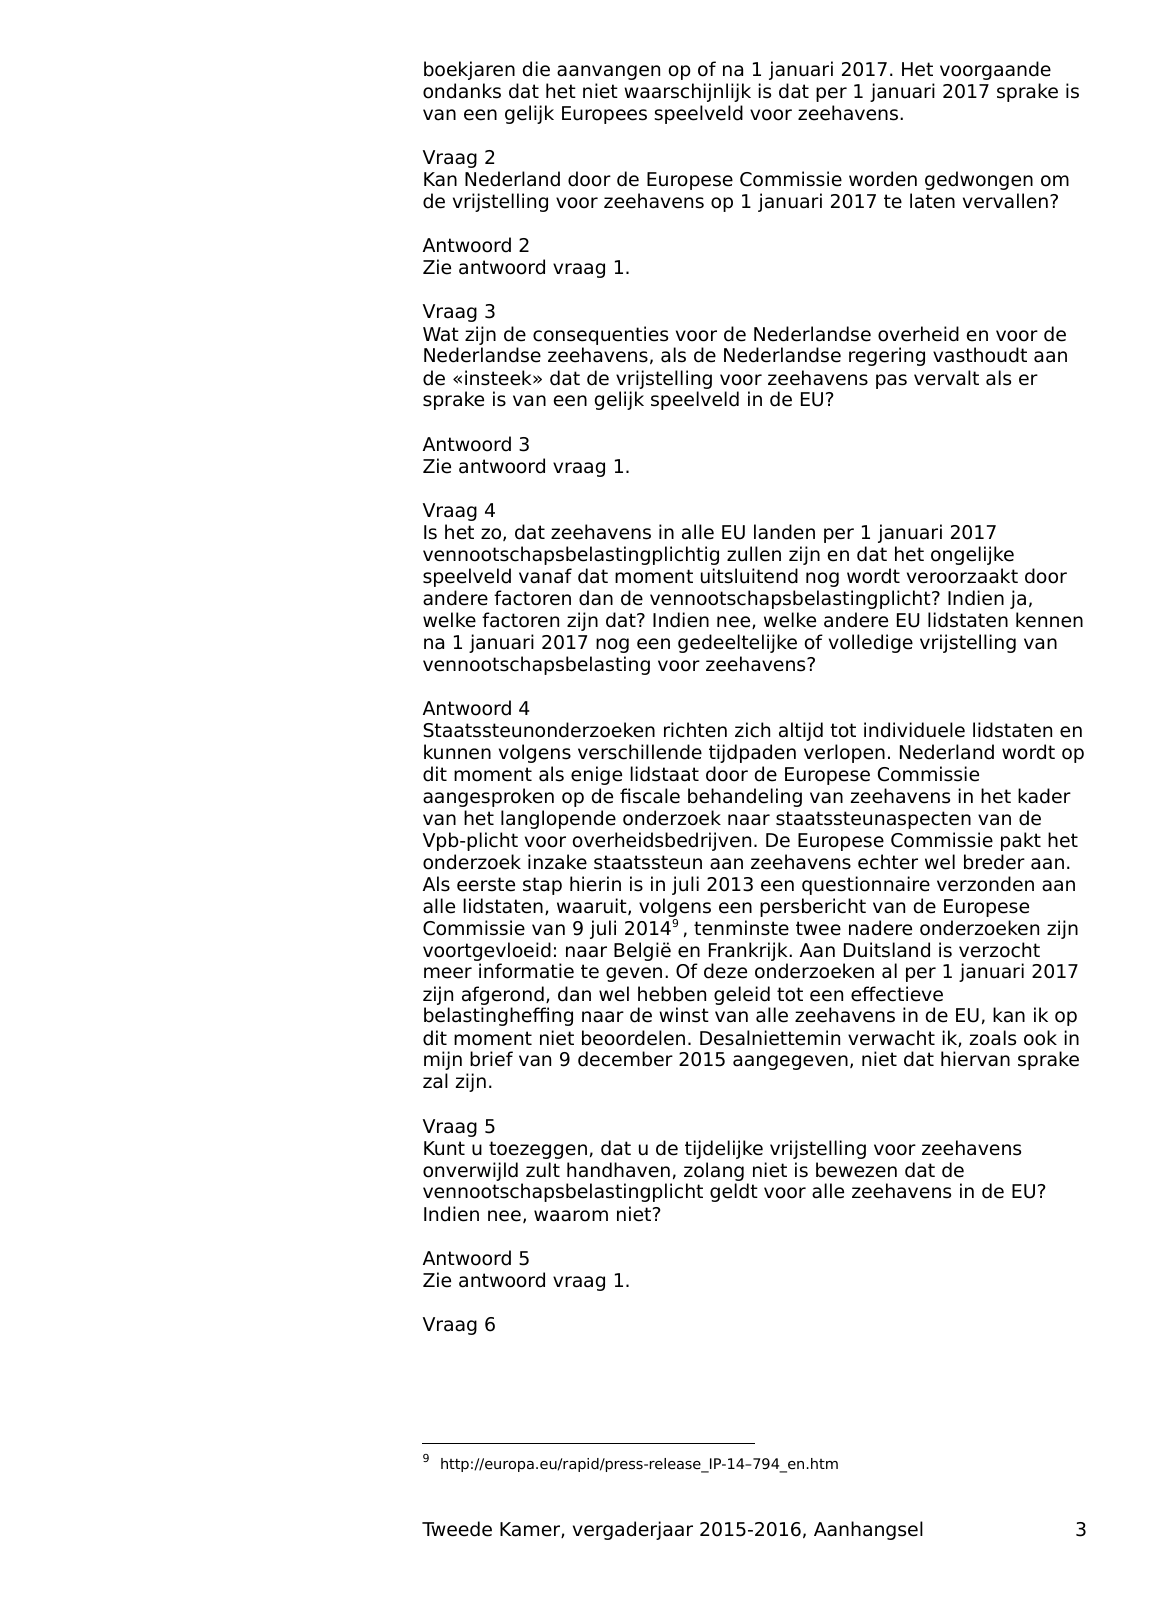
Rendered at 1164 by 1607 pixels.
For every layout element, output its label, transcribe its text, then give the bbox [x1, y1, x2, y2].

text Kunt u toezeggen, dat u de tijdelijke vrijstelling voor zeehavens onverwijld zult handhaven, zolang niet is bewezen dat de vennootschapsbelastingplicht geldt voor alle zeehavens in de EU? Indien nee, waarom niet? [422, 1137, 1087, 1225]
text Zie antwoord vraag 1. [422, 1269, 1087, 1292]
text boekjaren die aanvangen op of na 1 januari 2017. Het voorgaande ondanks dat het niet waarschijnlijk is dat per 1 januari 2017 sprake is van een gelijk Europees speelveld voor zeehavens. [422, 59, 1087, 125]
text Vraag 3 [422, 301, 1087, 323]
text Zie antwoord vraag 1. [422, 257, 1087, 279]
text Staatssteunonderzoeken richten zich altijd tot individuele lidstaten en kunnen volgens verschillende tijdpaden verlopen. Nederland wordt op dit moment als enige lidstaat door de Europese Commissie aangesproken op de fiscale behandeling van zeehavens in het kader van het langlopende onderzoek naar staatssteunaspecten van de Vpb-plicht voor overheidsbedrijven. De Europese Commissie pakt het onderzoek inzake staatssteun aan zeehavens echter wel breder aan. Als eerste stap hierin is in juli 2013 een questionnaire verzonden aan alle lidstaten, waaruit, volgens een persbericht van de Europese Commissie van 9 juli 2014, tenminste twee nadere onderzoeken zijn voortgevloeid: naar België en Frankrijk. Aan Duitsland is verzocht meer informatie te geven. Of deze onderzoeken al per 1 januari 2017 zijn afgerond, dan wel hebben geleid tot een effectieve belastingheffing naar de winst van alle zeehavens in de EU, kan ik op dit moment niet beoordelen. Desalniettemin verwacht ik, zoals ook in mijn brief van 9 december 2015 aangegeven, niet dat hiervan sprake zal zijn. [422, 720, 1087, 1093]
text Kan Nederland door de Europese Commissie worden gedwongen om de vrijstelling voor zeehavens op 1 januari 2017 te laten vervallen? [422, 169, 1087, 213]
text http://europa.eu/rapid/press-release_IP-14–794_en.htm [422, 1452, 1087, 1474]
text Vraag 5 [422, 1116, 1087, 1137]
text Vraag 4 [422, 500, 1087, 522]
text Antwoord 5 [422, 1248, 1087, 1269]
text Vraag 6 [422, 1314, 1087, 1336]
text Antwoord 2 [422, 235, 1087, 257]
text Antwoord 3 [422, 433, 1087, 456]
text Is het zo, dat zeehavens in alle EU landen per 1 januari 2017 vennootschapsbelastingplichtig zullen zijn en dat het ongelijke speelveld vanaf dat moment uitsluitend nog wordt veroorzaakt door andere factoren dan de vennootschapsbelastingplicht? Indien ja, welke factoren zijn dat? Indien nee, welke andere EU lidstaten kennen na 1 januari 2017 nog een gedeeltelijke of volledige vrijstelling van vennootschapsbelasting voor zeehavens? [422, 522, 1087, 676]
text Wat zijn de consequenties voor de Nederlandse overheid en voor de Nederlandse zeehavens, als de Nederlandse regering vasthoudt aan de «insteek» dat de vrijstelling voor zeehavens pas vervalt als er sprake is van een gelijk speelveld in de EU? [422, 323, 1087, 411]
text Antwoord 4 [422, 698, 1087, 720]
text Zie antwoord vraag 1. [422, 456, 1087, 477]
text Vraag 2 [422, 147, 1087, 169]
